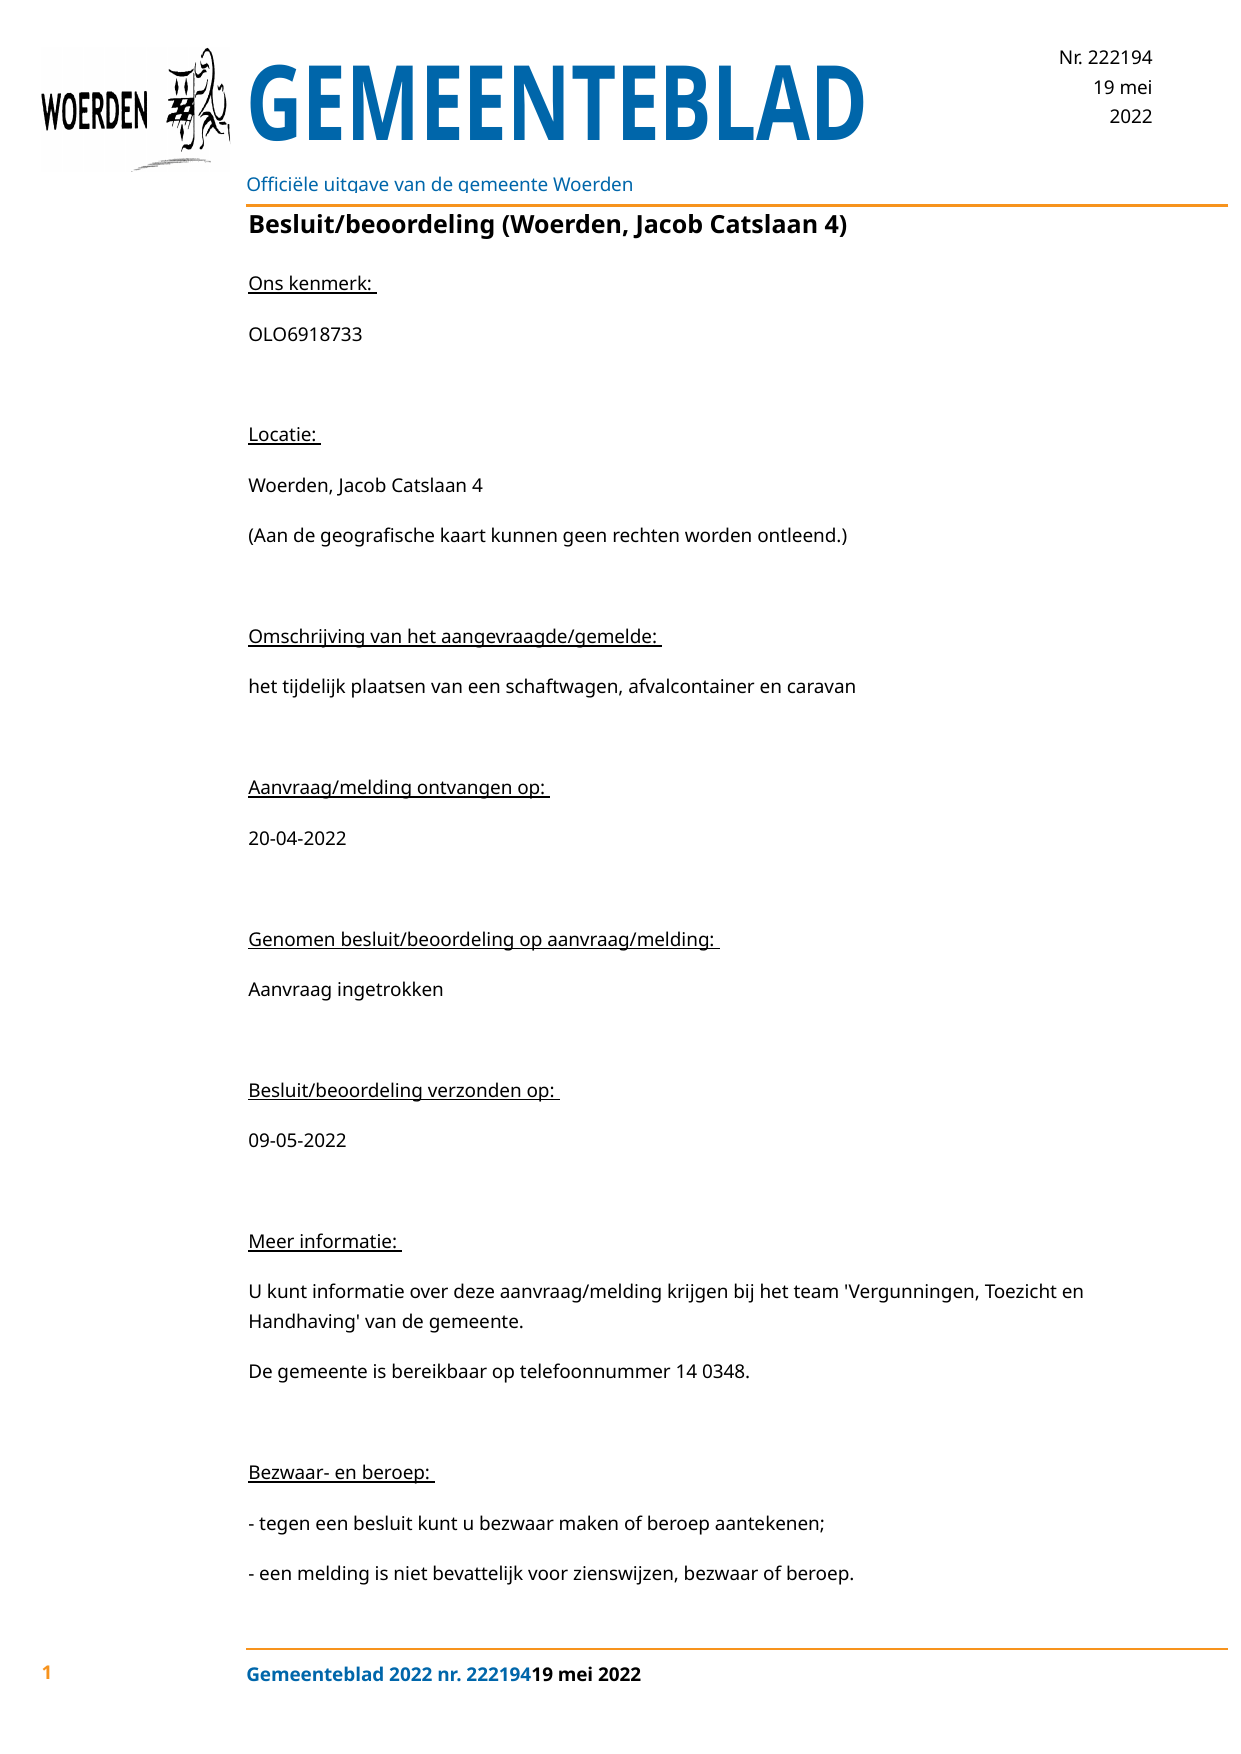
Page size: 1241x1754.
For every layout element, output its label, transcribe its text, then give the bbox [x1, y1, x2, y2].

text Meer informatie: [248, 1228, 1152, 1254]
text (Aan de geografische kaart kunnen geen rechten worden ontleend.) [248, 522, 1152, 548]
text Aanvraag ingetrokken [248, 976, 1152, 1002]
text het tijdelijk plaatsen van een schaftwagen, afvalcontainer en caravan [248, 674, 1152, 699]
text Aanvraag/melding ontvangen op: [248, 774, 1152, 800]
text Bezwaar- en beroep: [248, 1459, 1152, 1485]
text - tegen een besluit kunt u bezwaar maken of beroep aantekenen; [248, 1510, 1152, 1536]
text Besluit/beoordeling verzonden op: [248, 1077, 1152, 1103]
text OLO6918733 [248, 321, 1152, 346]
text Ons kenmerk: [248, 270, 1152, 296]
text Omschrijving van het aangevraagde/gemelde: [248, 623, 1152, 649]
text De gemeente is bereikbaar op telefoonnummer 14 0348. [248, 1359, 1152, 1384]
text - een melding is niet bevattelijk voor zienswijzen, bezwaar of beroep. [248, 1560, 1152, 1586]
text U kunt informatie over deze aanvraag/melding krijgen bij het team 'Vergunningen, Toezicht en Handhaving' van de gemeente. [248, 1279, 1152, 1334]
text Besluit/beoordeling (Woerden, Jacob Catslaan 4) [248, 207, 1152, 241]
text Locatie: [248, 422, 1152, 447]
text 09-05-2022 [248, 1127, 1152, 1153]
text Woerden, Jacob Catslaan 4 [248, 472, 1152, 498]
picture [41, 47, 231, 172]
text 20-04-2022 [248, 825, 1152, 851]
text Genomen besluit/beoordeling op aanvraag/melding: [248, 926, 1152, 951]
